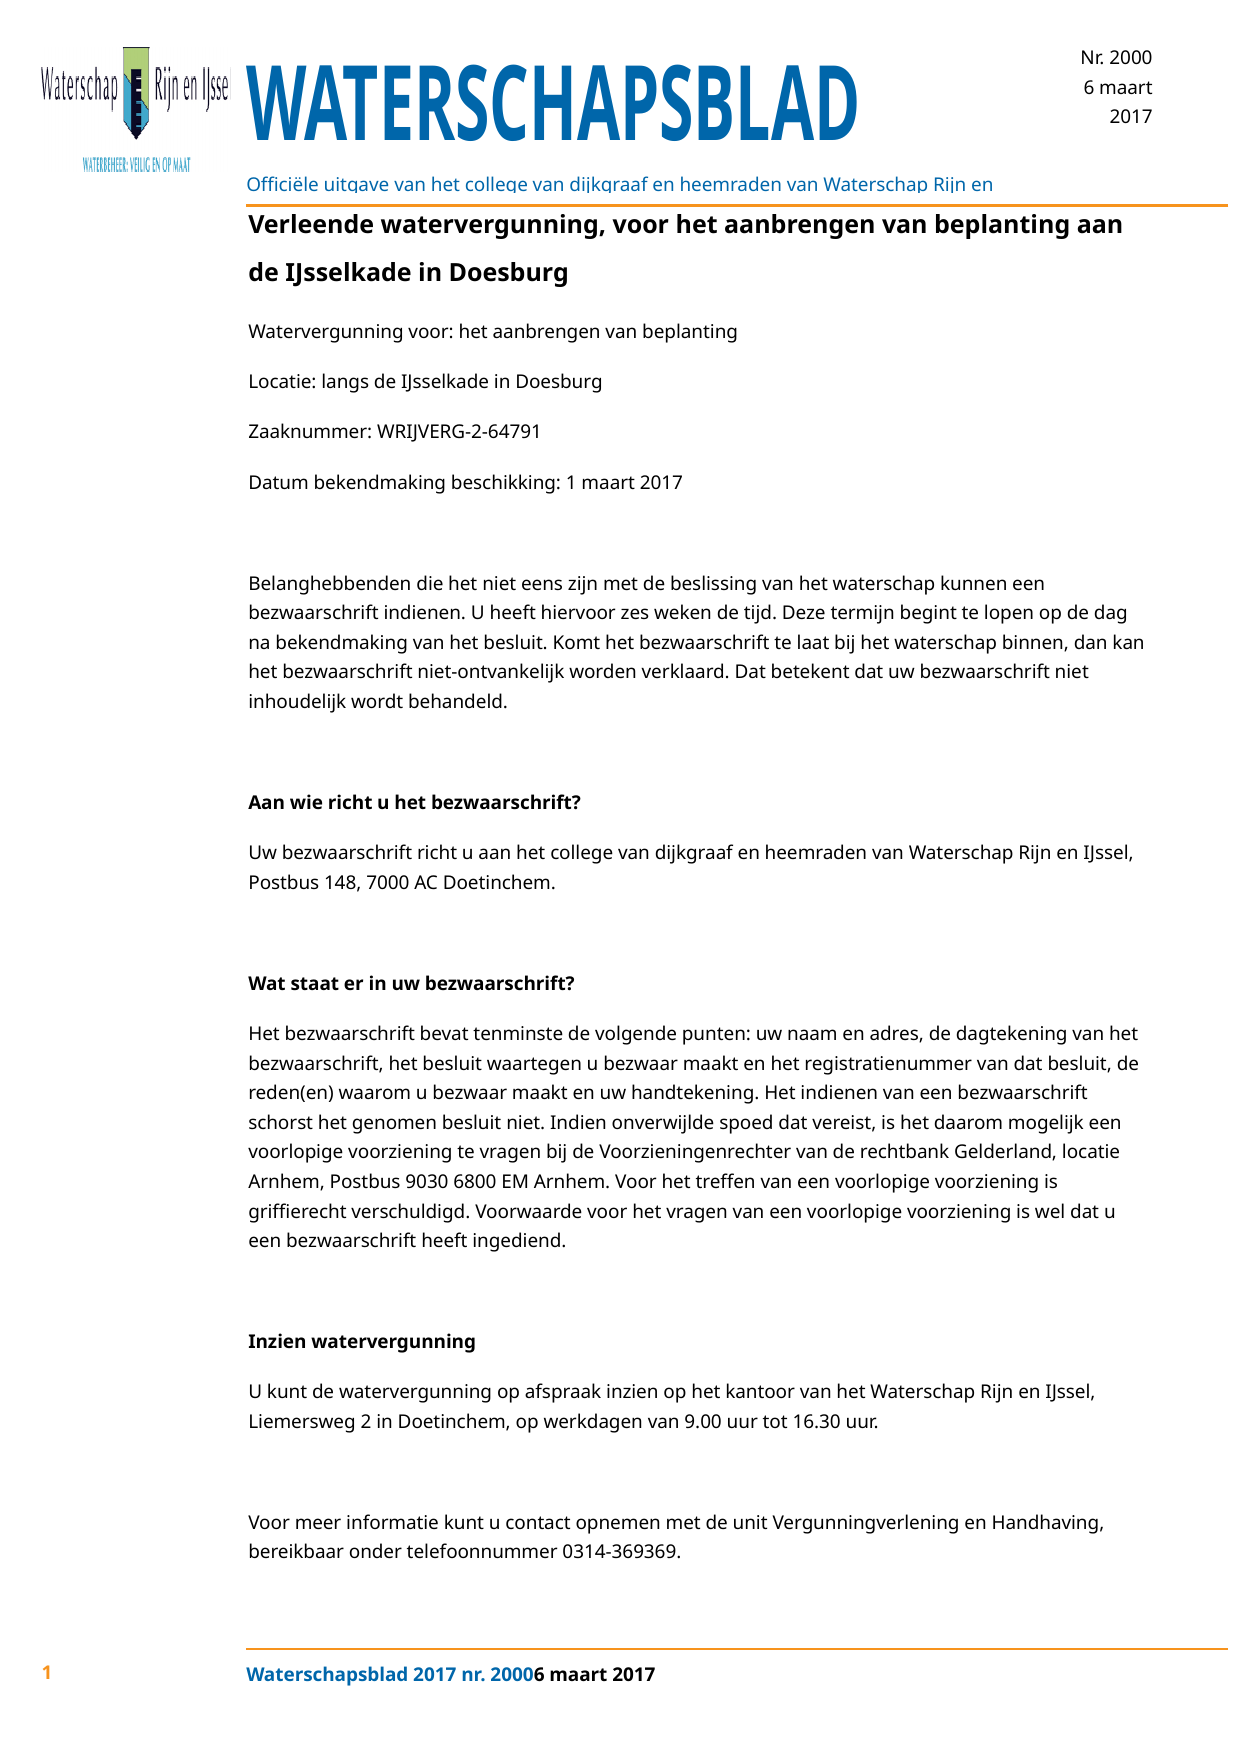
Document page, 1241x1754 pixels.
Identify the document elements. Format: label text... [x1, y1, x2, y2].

text Belanghebbenden die het niet eens zijn met de beslissing van het waterschap kunnen een bezwaarschrift indienen. U heeft hiervoor zes weken de tijd. Deze termijn begint te lopen op de dag na bekendmaking van het besluit. Komt het bezwaarschrift te laat bij het waterschap binnen, dan kan het bezwaarschrift niet-ontvankelijk worden verklaard. Dat betekent dat uw bezwaarschrift niet inhoudelijk wordt behandeld. [248, 570, 1152, 714]
text Verleende watervergunning, voor het aanbrengen van beplanting aan de IJsselkade in Doesburg [248, 207, 1152, 288]
text U kunt de watervergunning op afspraak inzien op het kantoor van het Waterschap Rijn en IJssel, Liemersweg 2 in Doetinchem, op werkdagen van 9.00 uur tot 16.30 uur. [248, 1379, 1152, 1434]
text Watervergunning voor: het aanbrengen van beplanting [248, 318, 1152, 344]
text Wat staat er in uw bezwaarschrift? [248, 970, 1152, 996]
text Datum bekendmaking beschikking: 1 maart 2017 [248, 469, 1152, 495]
text Locatie: langs de IJsselkade in Doesburg [248, 368, 1152, 394]
text Aan wie richt u het bezwaarschrift? [248, 789, 1152, 815]
text Uw bezwaarschrift richt u aan het college van dijkgraaf en heemraden van Waterschap Rijn en IJssel, Postbus 148, 7000 AC Doetinchem. [248, 839, 1152, 895]
text Voor meer informatie kunt u contact opnemen met de unit Vergunningverlening en Handhaving, bereikbaar onder telefoonnummer 0314-369369. [248, 1509, 1152, 1564]
picture [41, 47, 231, 172]
text Zaaknummer: WRIJVERG-2-64791 [248, 419, 1152, 444]
text Het bezwaarschrift bevat tenminste de volgende punten: uw naam en adres, de dagtekening van het bezwaarschrift, het besluit waartegen u bezwaar maakt en het registratienummer van dat besluit, de reden(en) waarom u bezwaar maakt en uw handtekening. Het indienen van een bezwaarschrift schorst het genomen besluit niet. Indien onverwijlde spoed dat vereist, is het daarom mogelijk een voorlopige voorziening te vragen bij de Voorzieningenrechter van de rechtbank Gelderland, locatie Arnhem, Postbus 9030 6800 EM Arnhem. Voor het treffen van een voorlopige voorziening is griffierecht verschuldigd. Voorwaarde voor het vragen van een voorlopige voorziening is wel dat u een bezwaarschrift heeft ingediend. [248, 1020, 1152, 1253]
text Inzien watervergunning [248, 1328, 1152, 1354]
